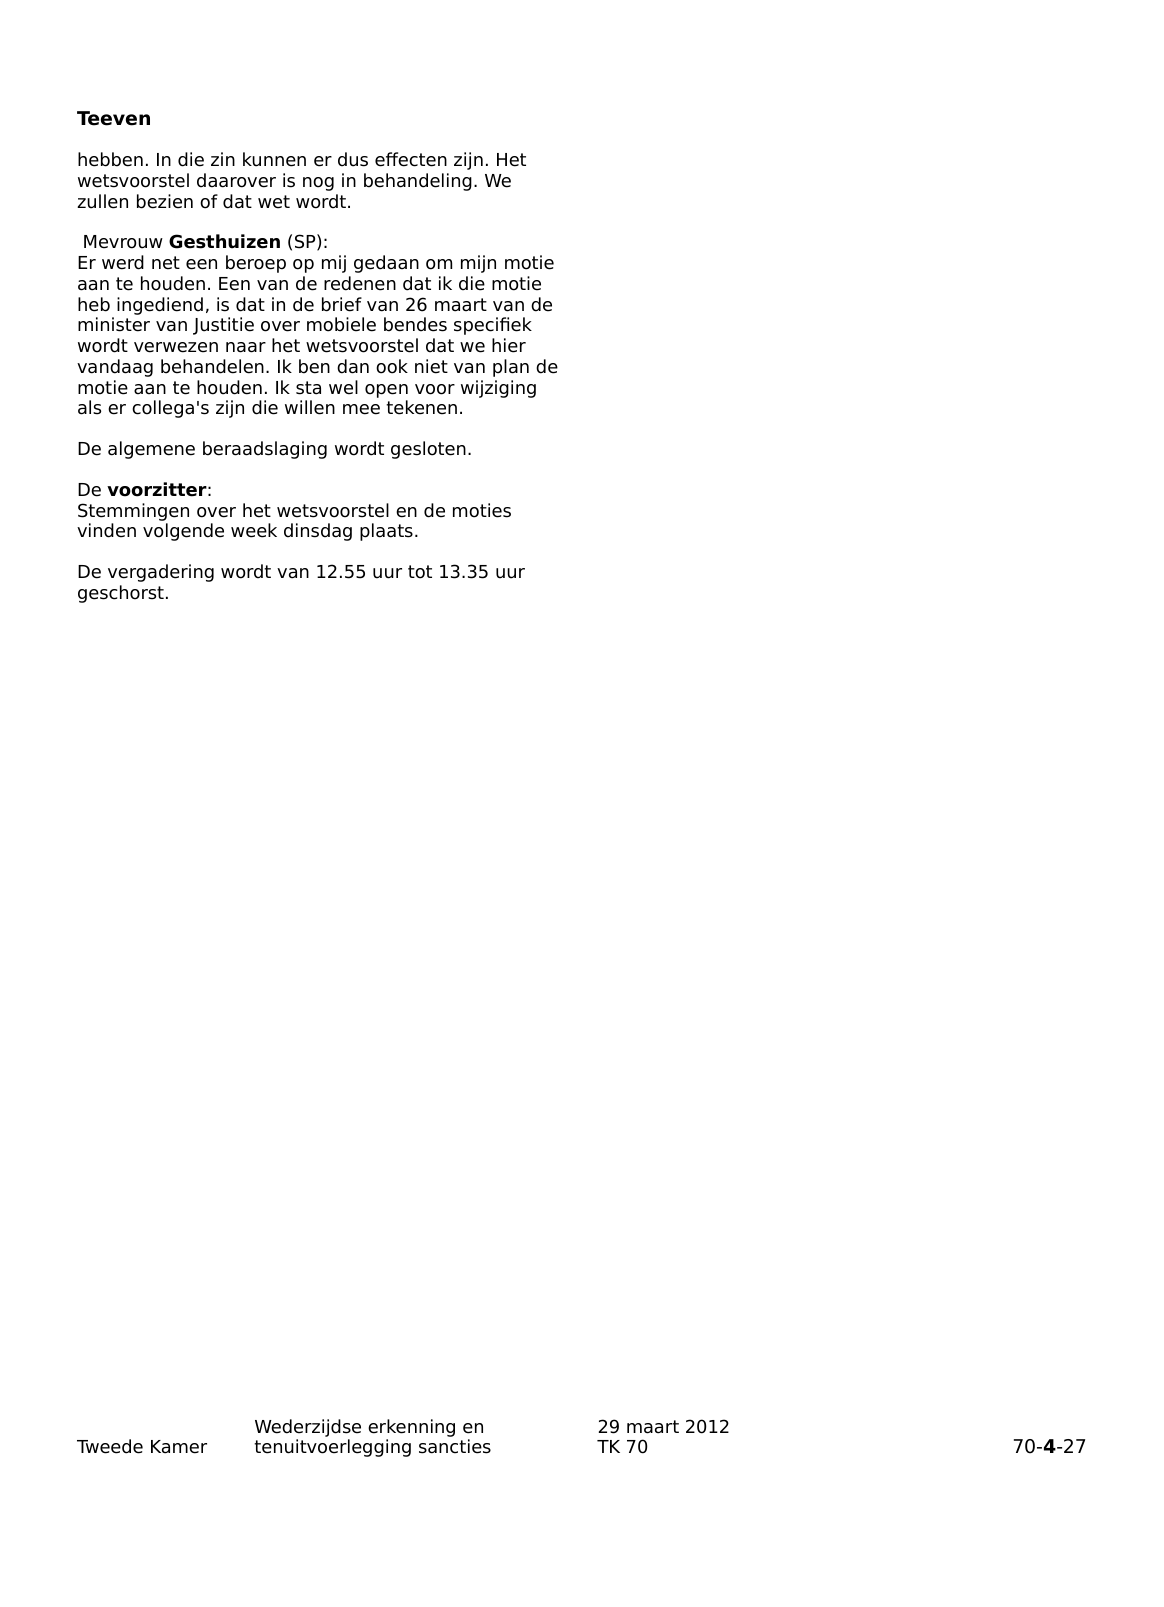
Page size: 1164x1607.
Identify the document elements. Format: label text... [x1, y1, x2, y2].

text Stemmingen over het wetsvoorstel en de moties vinden volgende week dinsdag plaats. [77, 500, 567, 542]
text Mevrouw Gesthuizen (SP): [77, 232, 567, 253]
text De algemene beraadslaging wordt gesloten. [77, 439, 567, 460]
text De voorzitter: [77, 480, 567, 500]
text De vergadering wordt van 12.55 uur tot 13.35 uur geschorst. [77, 562, 567, 603]
text hebben. In die zin kunnen er dus effecten zijn. Het wetsvoorstel daarover is nog in behandeling. We zullen bezien of dat wet wordt. [77, 150, 567, 212]
text Er werd net een beroep op mij gedaan om mijn motie aan te houden. Een van de redenen dat ik die motie heb ingediend, is dat in de brief van 26 maart van de minister van Justitie over mobiele bendes specifiek wordt verwezen naar het wetsvoorstel dat we hier vandaag behandelen. Ik ben dan ook niet van plan de motie aan te houden. Ik sta wel open voor wijziging als er collega's zijn die willen mee tekenen. [77, 253, 567, 419]
